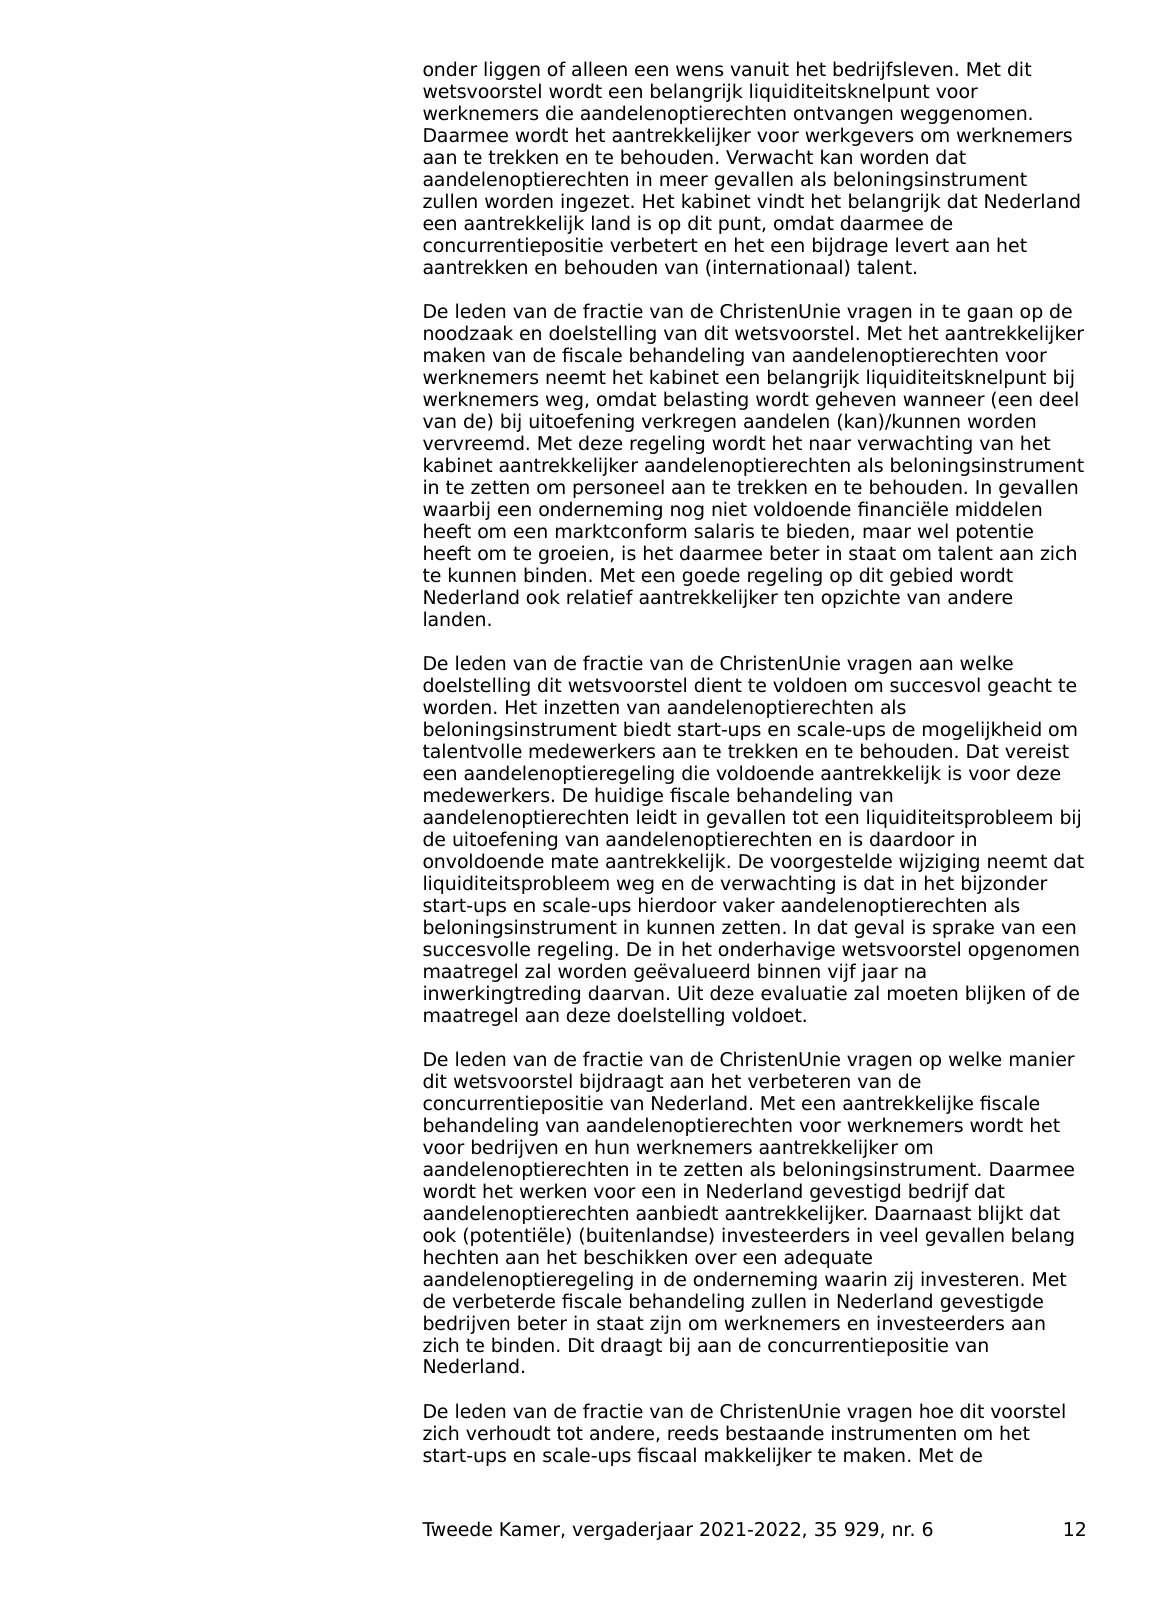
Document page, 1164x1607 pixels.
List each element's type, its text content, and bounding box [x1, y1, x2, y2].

text De leden van de fractie van de ChristenUnie vragen aan welke doelstelling dit wetsvoorstel dient te voldoen om succesvol geacht te worden. Het inzetten van aandelenoptierechten als beloningsinstrument biedt start-ups en scale-ups de mogelijkheid om talentvolle medewerkers aan te trekken en te behouden. Dat vereist een aandelenoptieregeling die voldoende aantrekkelijk is voor deze medewerkers. De huidige fiscale behandeling van aandelenoptierechten leidt in gevallen tot een liquiditeitsprobleem bij de uitoefening van aandelenoptierechten en is daardoor in onvoldoende mate aantrekkelijk. De voorgestelde wijziging neemt dat liquiditeitsprobleem weg en de verwachting is dat in het bijzonder start-ups en scale-ups hierdoor vaker aandelenoptierechten als beloningsinstrument in kunnen zetten. In dat geval is sprake van een succesvolle regeling. De in het onderhavige wetsvoorstel opgenomen maatregel zal worden geëvalueerd binnen vijf jaar na inwerkingtreding daarvan. Uit deze evaluatie zal moeten blijken of de maatregel aan deze doelstelling voldoet. [422, 653, 1087, 1027]
text De leden van de fractie van de ChristenUnie vragen op welke manier dit wetsvoorstel bijdraagt aan het verbeteren van de concurrentiepositie van Nederland. Met een aantrekkelijke fiscale behandeling van aandelenoptierechten voor werknemers wordt het voor bedrijven en hun werknemers aantrekkelijker om aandelenoptierechten in te zetten als beloningsinstrument. Daarmee wordt het werken voor een in Nederland gevestigd bedrijf dat aandelenoptierechten aanbiedt aantrekkelijker. Daarnaast blijkt dat ook (potentiële) (buitenlandse) investeerders in veel gevallen belang hechten aan het beschikken over een adequate aandelenoptieregeling in de onderneming waarin zij investeren. Met de verbeterde fiscale behandeling zullen in Nederland gevestigde bedrijven beter in staat zijn om werknemers en investeerders aan zich te binden. Dit draagt bij aan de concurrentiepositie van Nederland. [422, 1049, 1087, 1378]
text onder liggen of alleen een wens vanuit het bedrijfsleven. Met dit wetsvoorstel wordt een belangrijk liquiditeitsknelpunt voor werknemers die aandelenoptierechten ontvangen weggenomen. Daarmee wordt het aantrekkelijker voor werkgevers om werknemers aan te trekken en te behouden. Verwacht kan worden dat aandelenoptierechten in meer gevallen als beloningsinstrument zullen worden ingezet. Het kabinet vindt het belangrijk dat Nederland een aantrekkelijk land is op dit punt, omdat daarmee de concurrentiepositie verbetert en het een bijdrage levert aan het aantrekken en behouden van (internationaal) talent. [422, 59, 1087, 279]
text De leden van de fractie van de ChristenUnie vragen hoe dit voorstel zich verhoudt tot andere, reeds bestaande instrumenten om het start-ups en scale-ups fiscaal makkelijker te maken. Met de [422, 1401, 1087, 1467]
text De leden van de fractie van de ChristenUnie vragen in te gaan op de noodzaak en doelstelling van dit wetsvoorstel. Met het aantrekkelijker maken van de fiscale behandeling van aandelenoptierechten voor werknemers neemt het kabinet een belangrijk liquiditeitsknelpunt bij werknemers weg, omdat belasting wordt geheven wanneer (een deel van de) bij uitoefening verkregen aandelen (kan)/kunnen worden vervreemd. Met deze regeling wordt het naar verwachting van het kabinet aantrekkelijker aandelenoptierechten als beloningsinstrument in te zetten om personeel aan te trekken en te behouden. In gevallen waarbij een onderneming nog niet voldoende financiële middelen heeft om een marktconform salaris te bieden, maar wel potentie heeft om te groeien, is het daarmee beter in staat om talent aan zich te kunnen binden. Met een goede regeling op dit gebied wordt Nederland ook relatief aantrekkelijker ten opzichte van andere landen. [422, 301, 1087, 631]
